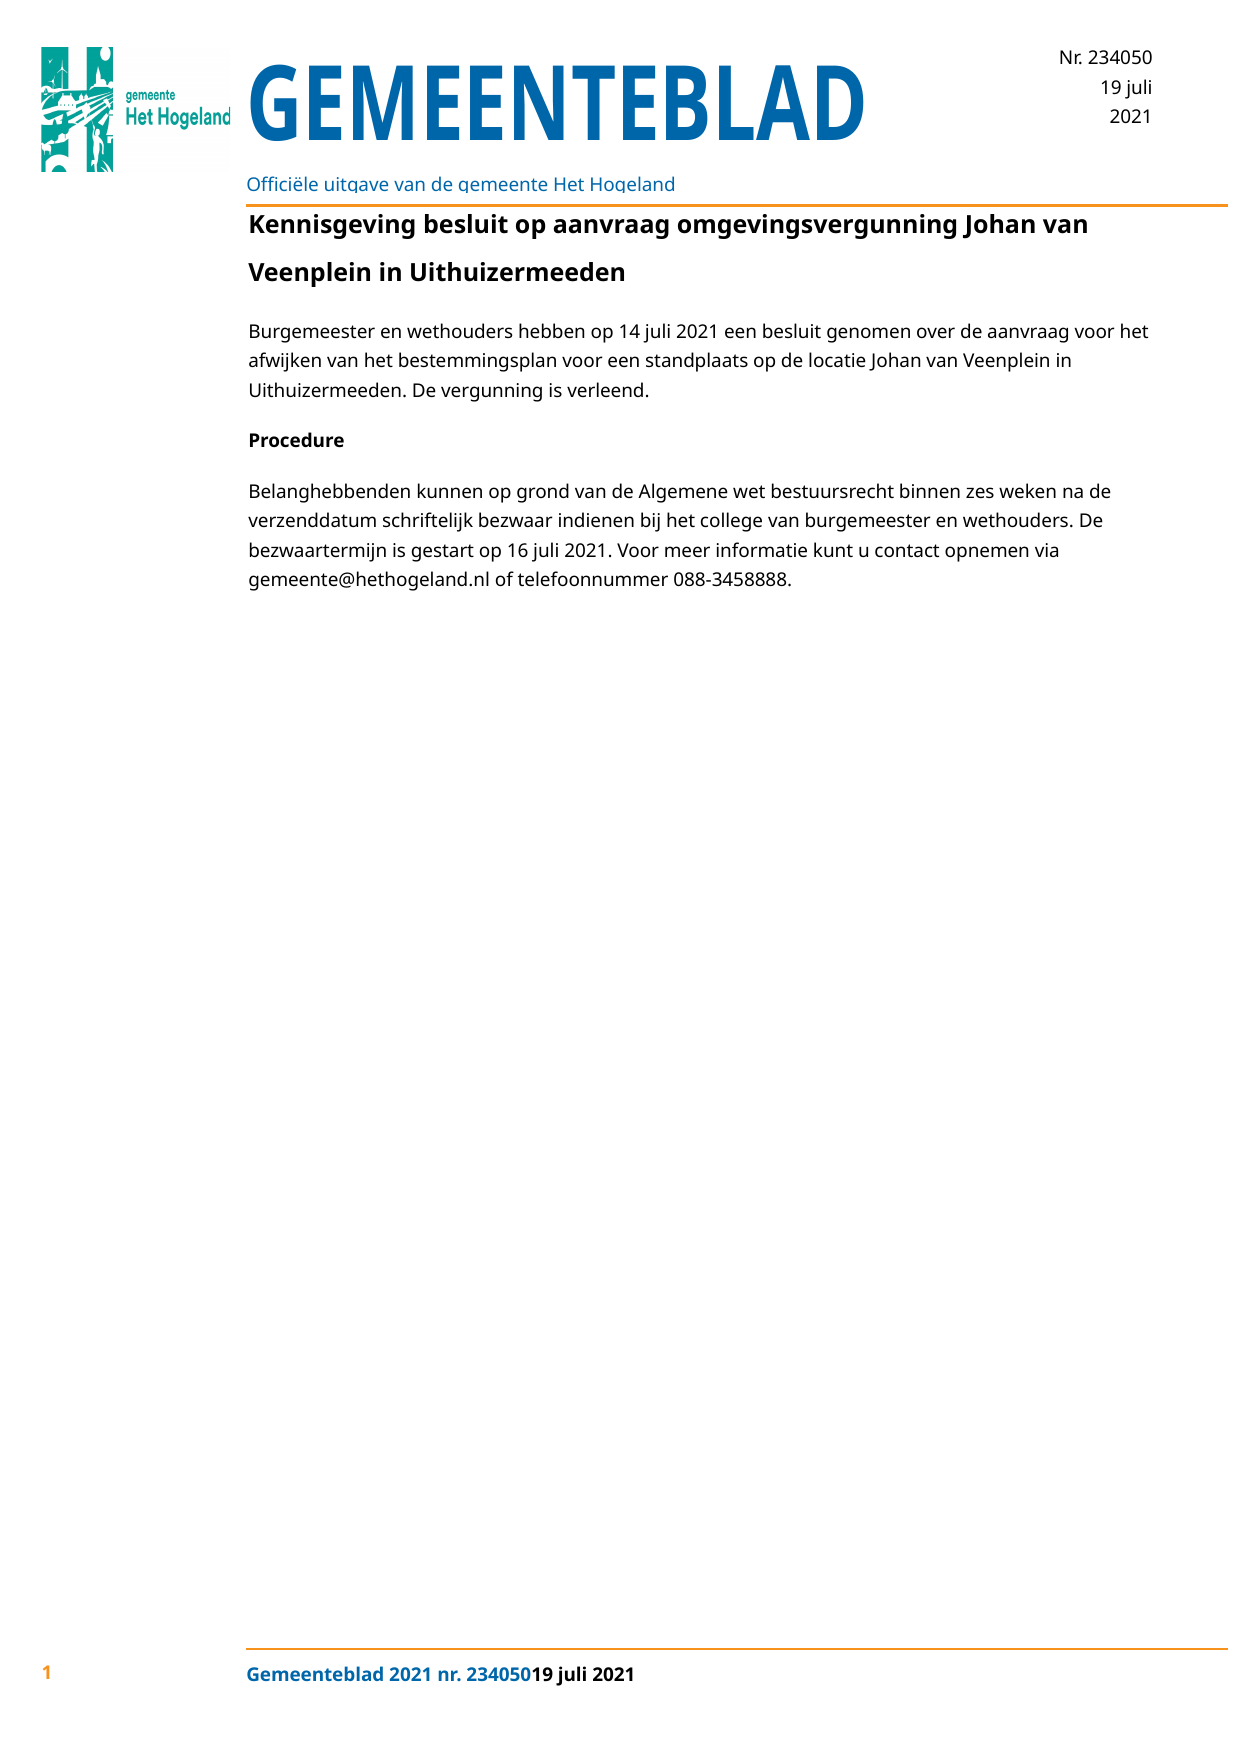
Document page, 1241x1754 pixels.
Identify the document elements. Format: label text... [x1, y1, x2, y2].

text Procedure [248, 427, 1152, 453]
text Burgemeester en wethouders hebben op 14 juli 2021 een besluit genomen over de aanvraag voor het afwijken van het bestemmingsplan voor een standplaats op de locatie Johan van Veenplein in Uithuizermeeden. De vergunning is verleend. [248, 318, 1152, 403]
text Belanghebbenden kunnen op grond van de Algemene wet bestuursrecht binnen zes weken na de verzenddatum schriftelijk bezwaar indienen bij het college van burgemeester en wethouders. De bezwaartermijn is gestart op 16 juli 2021. Voor meer informatie kunt u contact opnemen via gemeente@hethogeland.nl of telefoonnummer 088-3458888. [248, 478, 1152, 592]
text Kennisgeving besluit op aanvraag omgevingsvergunning Johan van Veenplein in Uithuizermeeden [248, 207, 1152, 288]
picture [41, 47, 231, 172]
